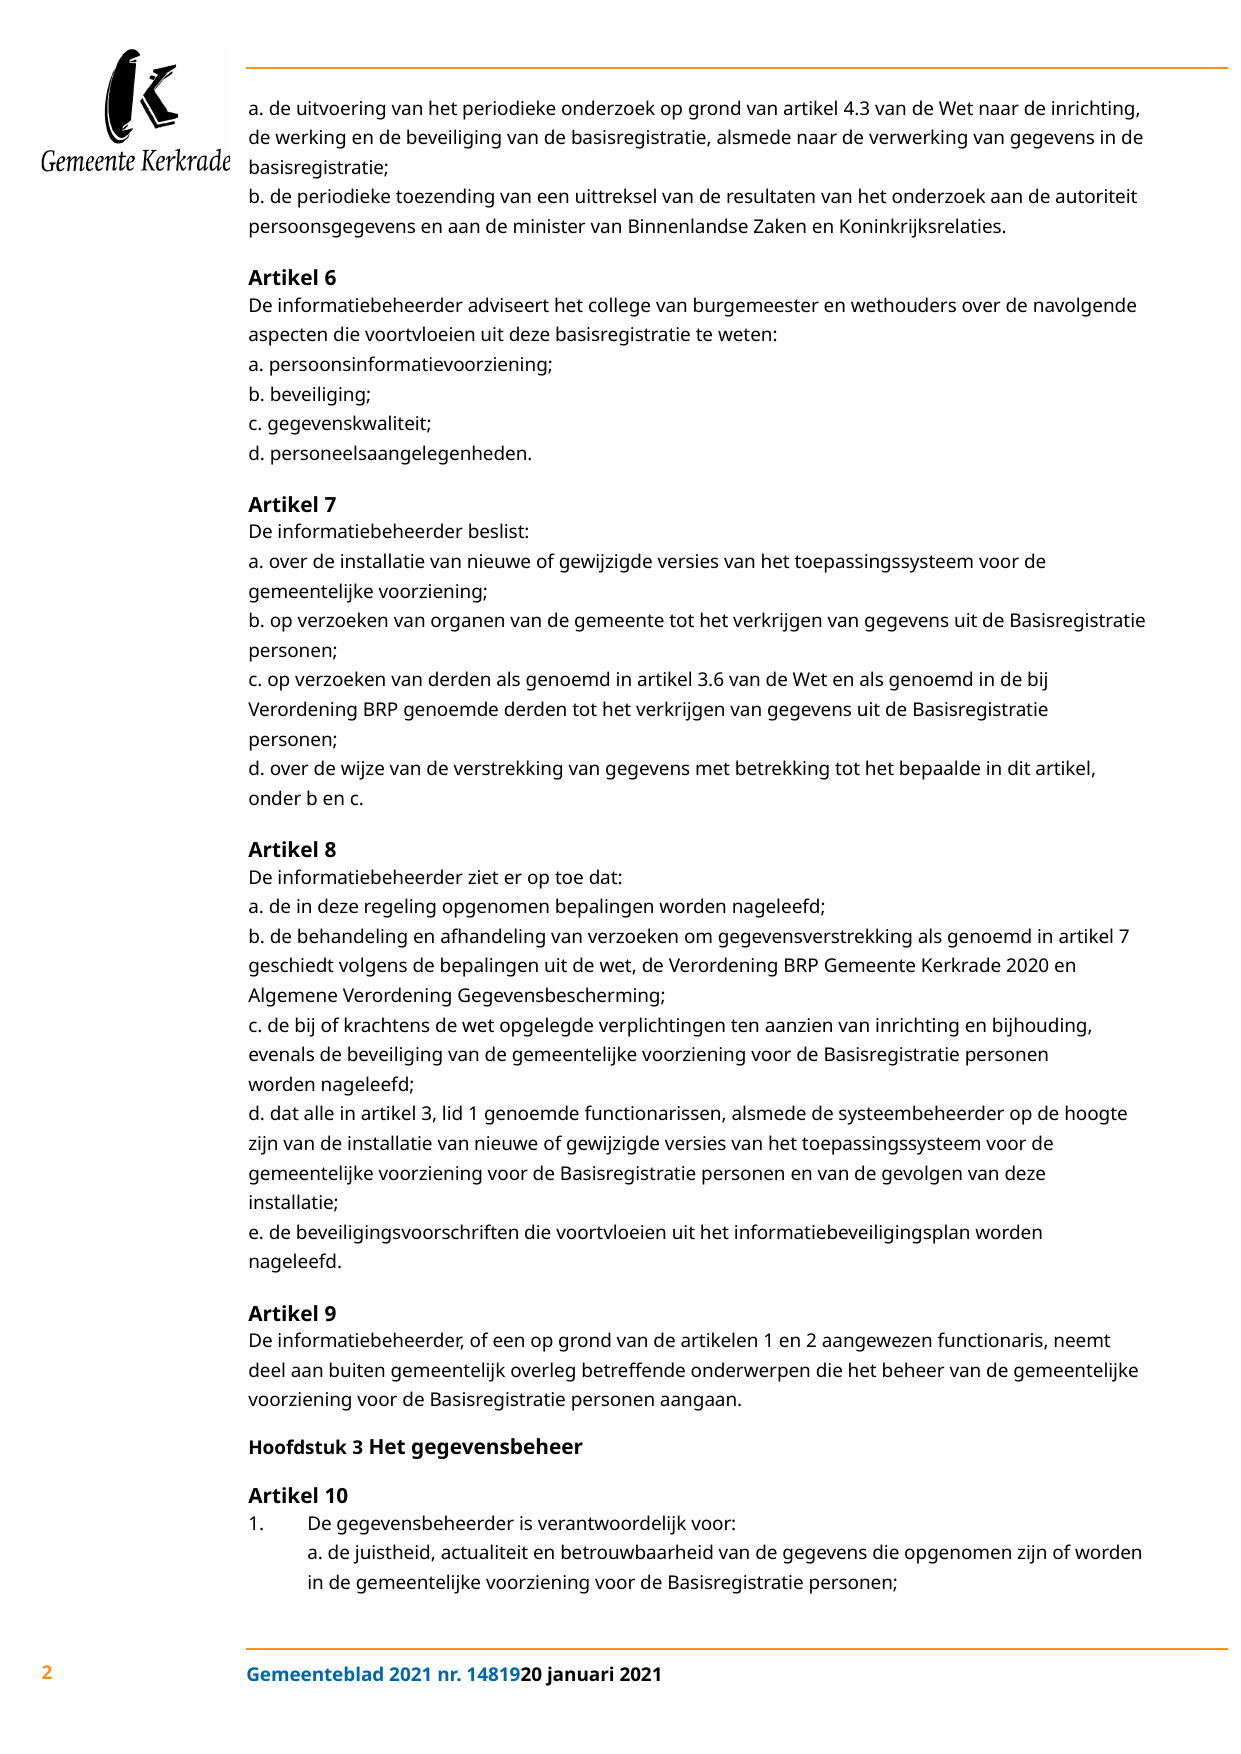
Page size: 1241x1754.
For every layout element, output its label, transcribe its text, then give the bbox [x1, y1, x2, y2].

text Algemene Verordening Gegevensbescherming; [248, 982, 1152, 1008]
text d. dat alle in artikel 3, lid 1 genoemde functionarissen, alsmede de systeembeheerder op de hoogte [248, 1101, 1152, 1126]
text onder b en c. [248, 785, 1152, 811]
text personen; [248, 726, 1152, 752]
text Artikel 10 [248, 1481, 1152, 1510]
list De gegevensbeheerder is verantwoordelijk voor: [248, 1510, 1152, 1536]
text c. gegevenskwaliteit; [248, 410, 1152, 436]
picture [41, 47, 231, 172]
text Verordening BRP genoemde derden tot het verkrijgen van gegevens uit de Basisregistratie [248, 696, 1152, 722]
text worden nageleefd; [248, 1071, 1152, 1097]
text a. persoonsinformatievoorziening; [248, 351, 1152, 377]
text a. over de installatie van nieuwe of gewijzigde versies van het toepassingssysteem voor de [248, 548, 1152, 574]
text b. op verzoeken van organen van de gemeente tot het verkrijgen van gegevens uit de Basisregistratie personen; [248, 607, 1152, 663]
text c. de bij of krachtens de wet opgelegde verplichtingen ten aanzien van inrichting en bijhouding, [248, 1012, 1152, 1037]
text b. de periodieke toezending van een uittreksel van de resultaten van het onderzoek aan de autoriteit persoonsgegevens en aan de minister van Binnenlandse Zaken en Koninkrijksrelaties. [248, 183, 1152, 239]
text a. de uitvoering van het periodieke onderzoek op grond van artikel 4.3 van de Wet naar de inrichting, de werking en de beveiliging van de basisregistratie, alsmede naar de verwerking van gegevens in de basisregistratie; [248, 95, 1152, 180]
text zijn van de installatie van nieuwe of gewijzigde versies van het toepassingssysteem voor de [248, 1130, 1152, 1156]
text a. de in deze regeling opgenomen bepalingen worden nageleefd; [248, 893, 1152, 919]
text Artikel 7 [248, 490, 1152, 519]
text b. de behandeling en afhandeling van verzoeken om gegevensverstrekking als genoemd in artikel 7 [248, 923, 1152, 949]
text nageleefd. [248, 1248, 1152, 1274]
text c. op verzoeken van derden als genoemd in artikel 3.6 van de Wet en als genoemd in de bij [248, 667, 1152, 692]
text De informatiebeheerder ziet er op toe dat: [248, 864, 1152, 889]
text d. personeelsaangelegenheden. [248, 440, 1152, 466]
text De informatiebeheerder beslist: [248, 519, 1152, 544]
list a. de juistheid, actualiteit en betrouwbaarheid van de gegevens die opgenomen zijn of worden in de gemeentelijke voorziening voor de Basisregistratie personen; [248, 1539, 1152, 1595]
text e. de beveiligingsvoorschriften die voortvloeien uit het informatiebeveiligingsplan worden [248, 1219, 1152, 1244]
text d. over de wijze van de verstrekking van gegevens met betrekking tot het bepaalde in dit artikel, [248, 755, 1152, 781]
text gemeentelijke voorziening; [248, 578, 1152, 604]
text installatie; [248, 1189, 1152, 1215]
text De informatiebeheerder adviseert het college van burgemeester en wethouders over de navolgende aspecten die voortvloeien uit deze basisregistratie te weten: [248, 292, 1152, 347]
text Artikel 6 [248, 263, 1152, 292]
text gemeentelijke voorziening voor de Basisregistratie personen en van de gevolgen van deze [248, 1160, 1152, 1185]
text evenals de beveiliging van de gemeentelijke voorziening voor de Basisregistratie personen [248, 1041, 1152, 1067]
text geschiedt volgens de bepalingen uit de wet, de Verordening BRP Gemeente Kerkrade 2020 en [248, 953, 1152, 978]
text Artikel 8 [248, 835, 1152, 864]
text Artikel 9 [248, 1299, 1152, 1327]
text Hoofdstuk 3 Het gegevensbeheer [248, 1432, 1152, 1461]
text De informatiebeheerder, of een op grond van de artikelen 1 en 2 aangewezen functionaris, neemt deel aan buiten gemeentelijk overleg betreffende onderwerpen die het beheer van de gemeentelijke voorziening voor de Basisregistratie personen aangaan. [248, 1327, 1152, 1412]
text b. beveiliging; [248, 381, 1152, 406]
